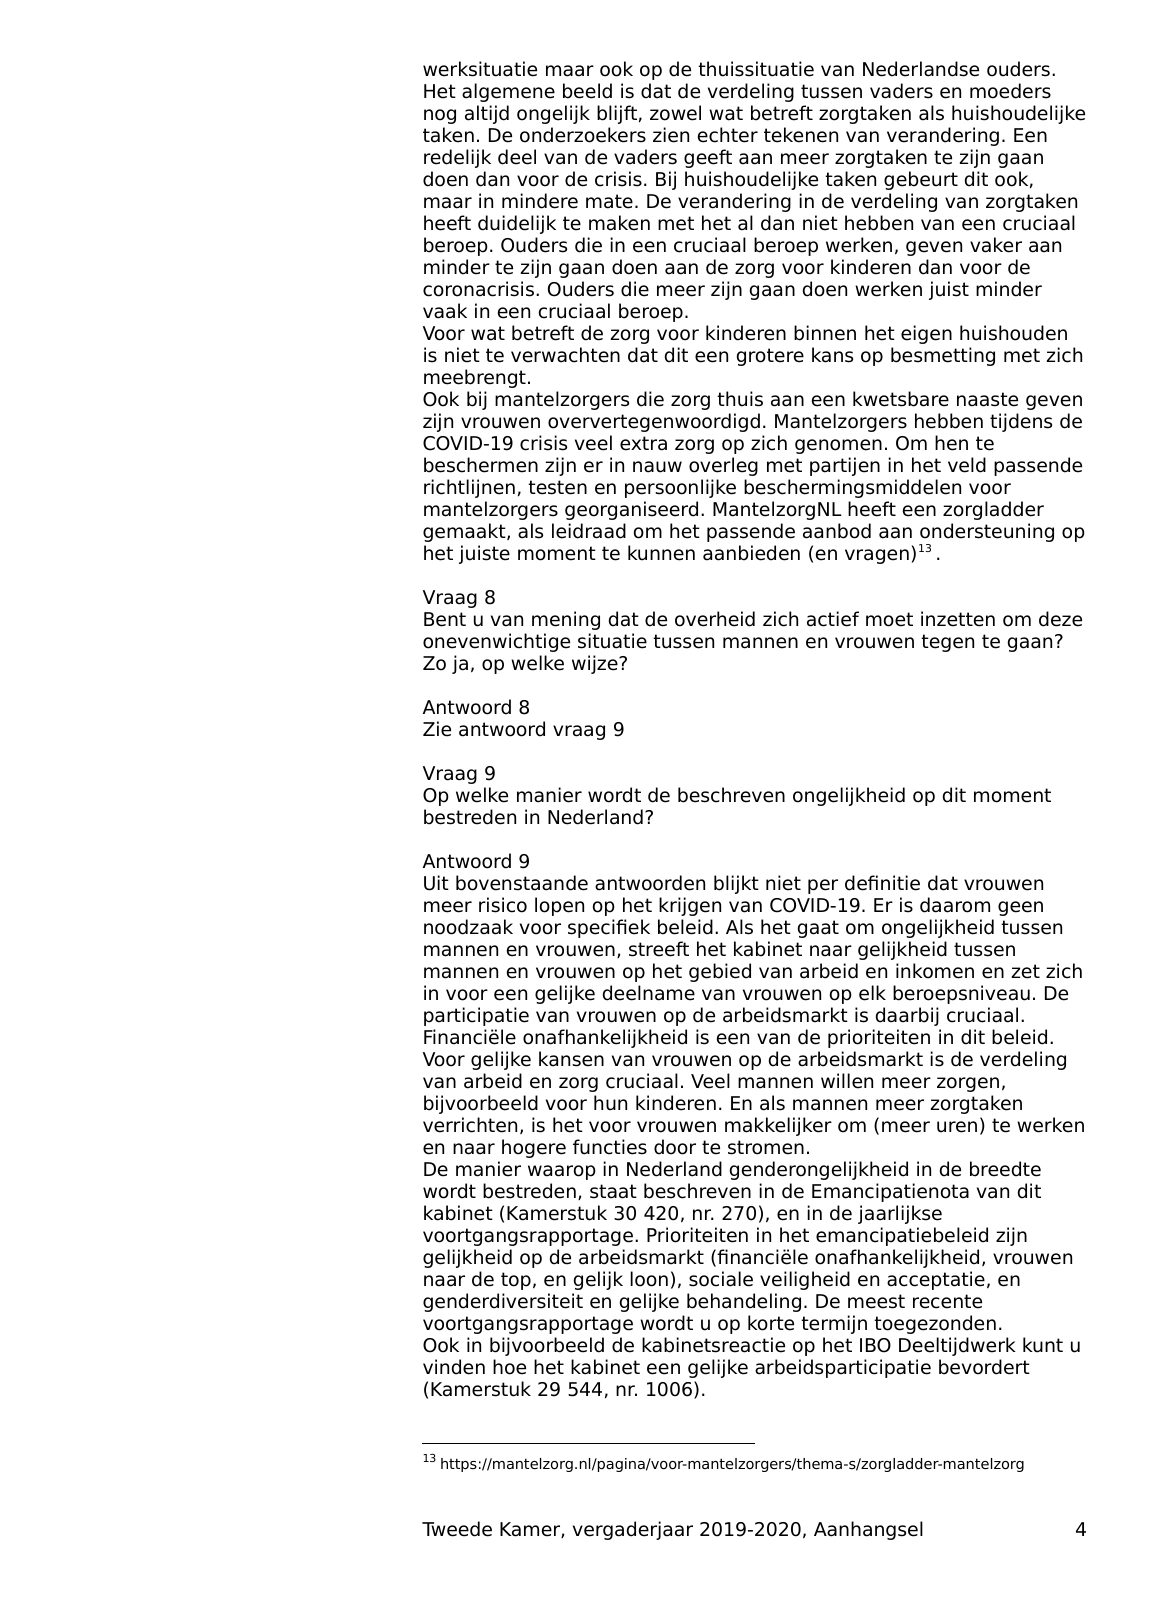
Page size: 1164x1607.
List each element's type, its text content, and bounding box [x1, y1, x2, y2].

text Antwoord 8 [422, 697, 1087, 719]
text Vraag 9 [422, 763, 1087, 785]
text Voor wat betreft de zorg voor kinderen binnen het eigen huishouden is niet te verwachten dat dit een grotere kans op besmetting met zich meebrengt. [422, 323, 1087, 389]
text Bent u van mening dat de overheid zich actief moet inzetten om deze onevenwichtige situatie tussen mannen en vrouwen tegen te gaan? Zo ja, op welke wijze? [422, 609, 1087, 675]
text werksituatie maar ook op de thuissituatie van Nederlandse ouders. Het algemene beeld is dat de verdeling tussen vaders en moeders nog altijd ongelijk blijft, zowel wat betreft zorgtaken als huishoudelijke taken. De onderzoekers zien echter tekenen van verandering. Een redelijk deel van de vaders geeft aan meer zorgtaken te zijn gaan doen dan voor de crisis. Bij huishoudelijke taken gebeurt dit ook, maar in mindere mate. De verandering in de verdeling van zorgtaken heeft duidelijk te maken met het al dan niet hebben van een cruciaal beroep. Ouders die in een cruciaal beroep werken, geven vaker aan minder te zijn gaan doen aan de zorg voor kinderen dan voor de coronacrisis. Ouders die meer zijn gaan doen werken juist minder vaak in een cruciaal beroep. [422, 59, 1087, 323]
text Ook in bijvoorbeeld de kabinetsreactie op het IBO Deeltijdwerk kunt u vinden hoe het kabinet een gelijke arbeidsparticipatie bevordert (Kamerstuk 29 544, nr. 1006). [422, 1335, 1087, 1401]
text Op welke manier wordt de beschreven ongelijkheid op dit moment bestreden in Nederland? [422, 785, 1087, 829]
text Uit bovenstaande antwoorden blijkt niet per definitie dat vrouwen meer risico lopen op het krijgen van COVID-19. Er is daarom geen noodzaak voor specifiek beleid. Als het gaat om ongelijkheid tussen mannen en vrouwen, streeft het kabinet naar gelijkheid tussen mannen en vrouwen op het gebied van arbeid en inkomen en zet zich in voor een gelijke deelname van vrouwen op elk beroepsniveau. De participatie van vrouwen op de arbeidsmarkt is daarbij cruciaal. Financiële onafhankelijkheid is een van de prioriteiten in dit beleid. Voor gelijke kansen van vrouwen op de arbeidsmarkt is de verdeling van arbeid en zorg cruciaal. Veel mannen willen meer zorgen, bijvoorbeeld voor hun kinderen. En als mannen meer zorgtaken verrichten, is het voor vrouwen makkelijker om (meer uren) te werken en naar hogere functies door te stromen. [422, 873, 1087, 1159]
text Ook bij mantelzorgers die zorg thuis aan een kwetsbare naaste geven zijn vrouwen oververtegenwoordigd. Mantelzorgers hebben tijdens de COVID-19 crisis veel extra zorg op zich genomen. Om hen te beschermen zijn er in nauw overleg met partijen in het veld passende richtlijnen, testen en persoonlijke beschermingsmiddelen voor mantelzorgers georganiseerd. MantelzorgNL heeft een zorgladder gemaakt, als leidraad om het passende aanbod aan ondersteuning op het juiste moment te kunnen aanbieden (en vragen). [422, 389, 1087, 564]
text Antwoord 9 [422, 851, 1087, 873]
text Zie antwoord vraag 9 [422, 719, 1087, 741]
text https://mantelzorg.nl/pagina/voor-mantelzorgers/thema-s/zorgladder-mantelzorg [422, 1452, 1087, 1474]
text De manier waarop in Nederland genderongelijkheid in de breedte wordt bestreden, staat beschreven in de Emancipatienota van dit kabinet (Kamerstuk 30 420, nr. 270), en in de jaarlijkse voortgangsrapportage. Prioriteiten in het emancipatiebeleid zijn gelijkheid op de arbeidsmarkt (financiële onafhankelijkheid, vrouwen naar de top, en gelijk loon), sociale veiligheid en acceptatie, en genderdiversiteit en gelijke behandeling. De meest recente voortgangsrapportage wordt u op korte termijn toegezonden. [422, 1159, 1087, 1335]
text Vraag 8 [422, 587, 1087, 609]
